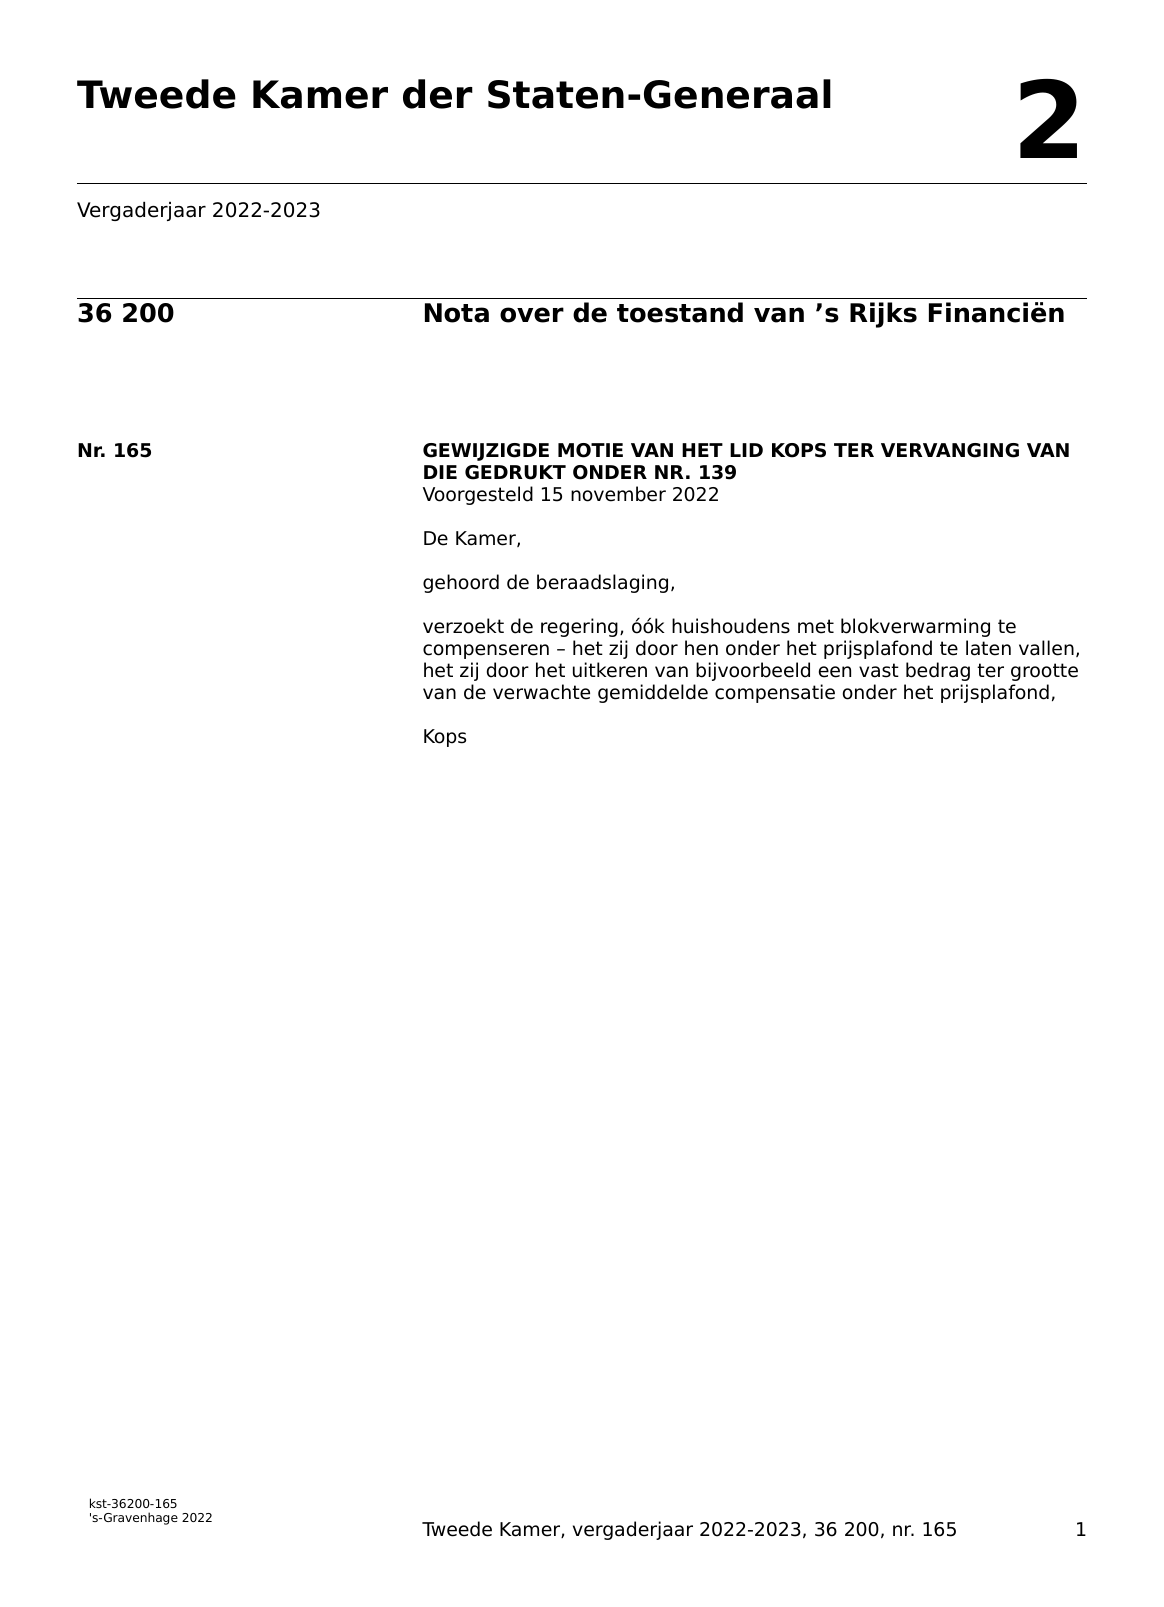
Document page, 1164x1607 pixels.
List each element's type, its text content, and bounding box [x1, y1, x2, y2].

subtitle 36 200 Nota over de toestand van ’s Rijks Financiën [77, 299, 1087, 329]
text verzoekt de regering, óók huishoudens met blokverwarming te compenseren – het zij door hen onder het prijsplafond te laten vallen, het zij door het uitkeren van bijvoorbeeld een vast bedrag ter grootte van de verwachte gemiddelde compensatie onder het prijsplafond, [422, 616, 1087, 704]
text kst-36200-165 [88, 1497, 323, 1511]
subtitle Nr. 165 GEWIJZIGDE MOTIE VAN HET LID KOPS TER VERVANGING VAN DIE GEDRUKT ONDER NR. 139 [77, 440, 1087, 484]
text gehoord de beraadslaging, [422, 572, 1087, 594]
text 's-Gravenhage 2022 [88, 1511, 323, 1525]
text Kops [422, 726, 1087, 748]
table_header 2 [886, 59, 1087, 183]
table_cell Vergaderjaar 2022-2023 [77, 184, 1087, 298]
text Voorgesteld 15 november 2022 [422, 484, 1087, 506]
table_header Tweede Kamer der Staten-Generaal [77, 59, 886, 183]
text De Kamer, [422, 528, 1087, 550]
